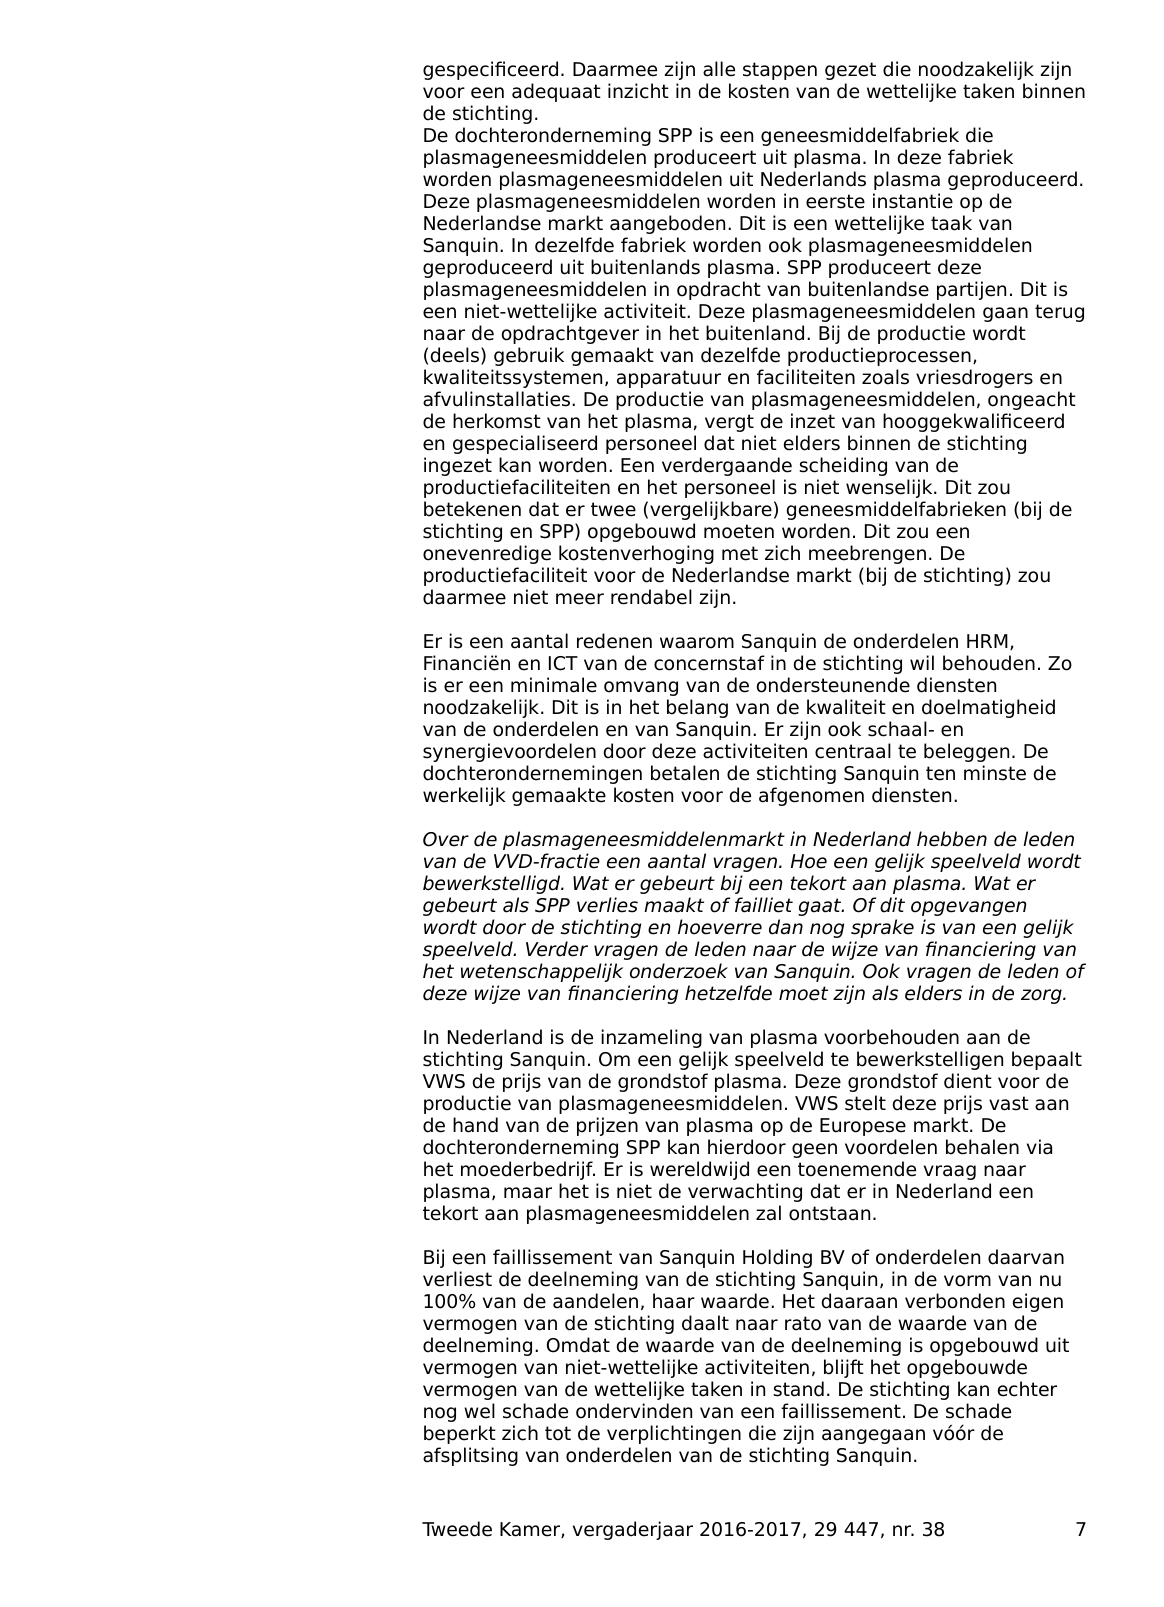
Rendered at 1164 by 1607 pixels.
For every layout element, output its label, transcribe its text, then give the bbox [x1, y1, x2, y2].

text Over de plasmageneesmiddelenmarkt in Nederland hebben de leden van de VVD-fractie een aantal vragen. Hoe een gelijk speelveld wordt bewerkstelligd. Wat er gebeurt bij een tekort aan plasma. Wat er gebeurt als SPP verlies maakt of failliet gaat. Of dit opgevangen wordt door de stichting en hoeverre dan nog sprake is van een gelijk speelveld. Verder vragen de leden naar de wijze van financiering van het wetenschappelijk onderzoek van Sanquin. Ook vragen de leden of deze wijze van financiering hetzelfde moet zijn als elders in de zorg. [422, 829, 1087, 1004]
text In Nederland is de inzameling van plasma voorbehouden aan de stichting Sanquin. Om een gelijk speelveld te bewerkstelligen bepaalt VWS de prijs van de grondstof plasma. Deze grondstof dient voor de productie van plasmageneesmiddelen. VWS stelt deze prijs vast aan de hand van de prijzen van plasma op de Europese markt. De dochteronderneming SPP kan hierdoor geen voordelen behalen via het moederbedrijf. Er is wereldwijd een toenemende vraag naar plasma, maar het is niet de verwachting dat er in Nederland een tekort aan plasmageneesmiddelen zal ontstaan. [422, 1027, 1087, 1224]
text Bij een faillissement van Sanquin Holding BV of onderdelen daarvan verliest de deelneming van de stichting Sanquin, in de vorm van nu 100% van de aandelen, haar waarde. Het daaraan verbonden eigen vermogen van de stichting daalt naar rato van de waarde van de deelneming. Omdat de waarde van de deelneming is opgebouwd uit vermogen van niet-wettelijke activiteiten, blijft het opgebouwde vermogen van de wettelijke taken in stand. De stichting kan echter nog wel schade ondervinden van een faillissement. De schade beperkt zich tot de verplichtingen die zijn aangegaan vóór de afsplitsing van onderdelen van de stichting Sanquin. [422, 1247, 1087, 1467]
text De dochteronderneming SPP is een geneesmiddelfabriek die plasmageneesmiddelen produceert uit plasma. In deze fabriek worden plasmageneesmiddelen uit Nederlands plasma geproduceerd. Deze plasmageneesmiddelen worden in eerste instantie op de Nederlandse markt aangeboden. Dit is een wettelijke taak van Sanquin. In dezelfde fabriek worden ook plasmageneesmiddelen geproduceerd uit buitenlands plasma. SPP produceert deze plasmageneesmiddelen in opdracht van buitenlandse partijen. Dit is een niet-wettelijke activiteit. Deze plasmageneesmiddelen gaan terug naar de opdrachtgever in het buitenland. Bij de productie wordt (deels) gebruik gemaakt van dezelfde productieprocessen, kwaliteitssystemen, apparatuur en faciliteiten zoals vriesdrogers en afvulinstallaties. De productie van plasmageneesmiddelen, ongeacht de herkomst van het plasma, vergt de inzet van hooggekwalificeerd en gespecialiseerd personeel dat niet elders binnen de stichting ingezet kan worden. Een verdergaande scheiding van de productiefaciliteiten en het personeel is niet wenselijk. Dit zou betekenen dat er twee (vergelijkbare) geneesmiddelfabrieken (bij de stichting en SPP) opgebouwd moeten worden. Dit zou een onevenredige kostenverhoging met zich meebrengen. De productiefaciliteit voor de Nederlandse markt (bij de stichting) zou daarmee niet meer rendabel zijn. [422, 125, 1087, 608]
text Er is een aantal redenen waarom Sanquin de onderdelen HRM, Financiën en ICT van de concernstaf in de stichting wil behouden. Zo is er een minimale omvang van de ondersteunende diensten noodzakelijk. Dit is in het belang van de kwaliteit en doelmatigheid van de onderdelen en van Sanquin. Er zijn ook schaal- en synergievoordelen door deze activiteiten centraal te beleggen. De dochterondernemingen betalen de stichting Sanquin ten minste de werkelijk gemaakte kosten voor de afgenomen diensten. [422, 631, 1087, 807]
text gespecificeerd. Daarmee zijn alle stappen gezet die noodzakelijk zijn voor een adequaat inzicht in de kosten van de wettelijke taken binnen de stichting. [422, 59, 1087, 125]
